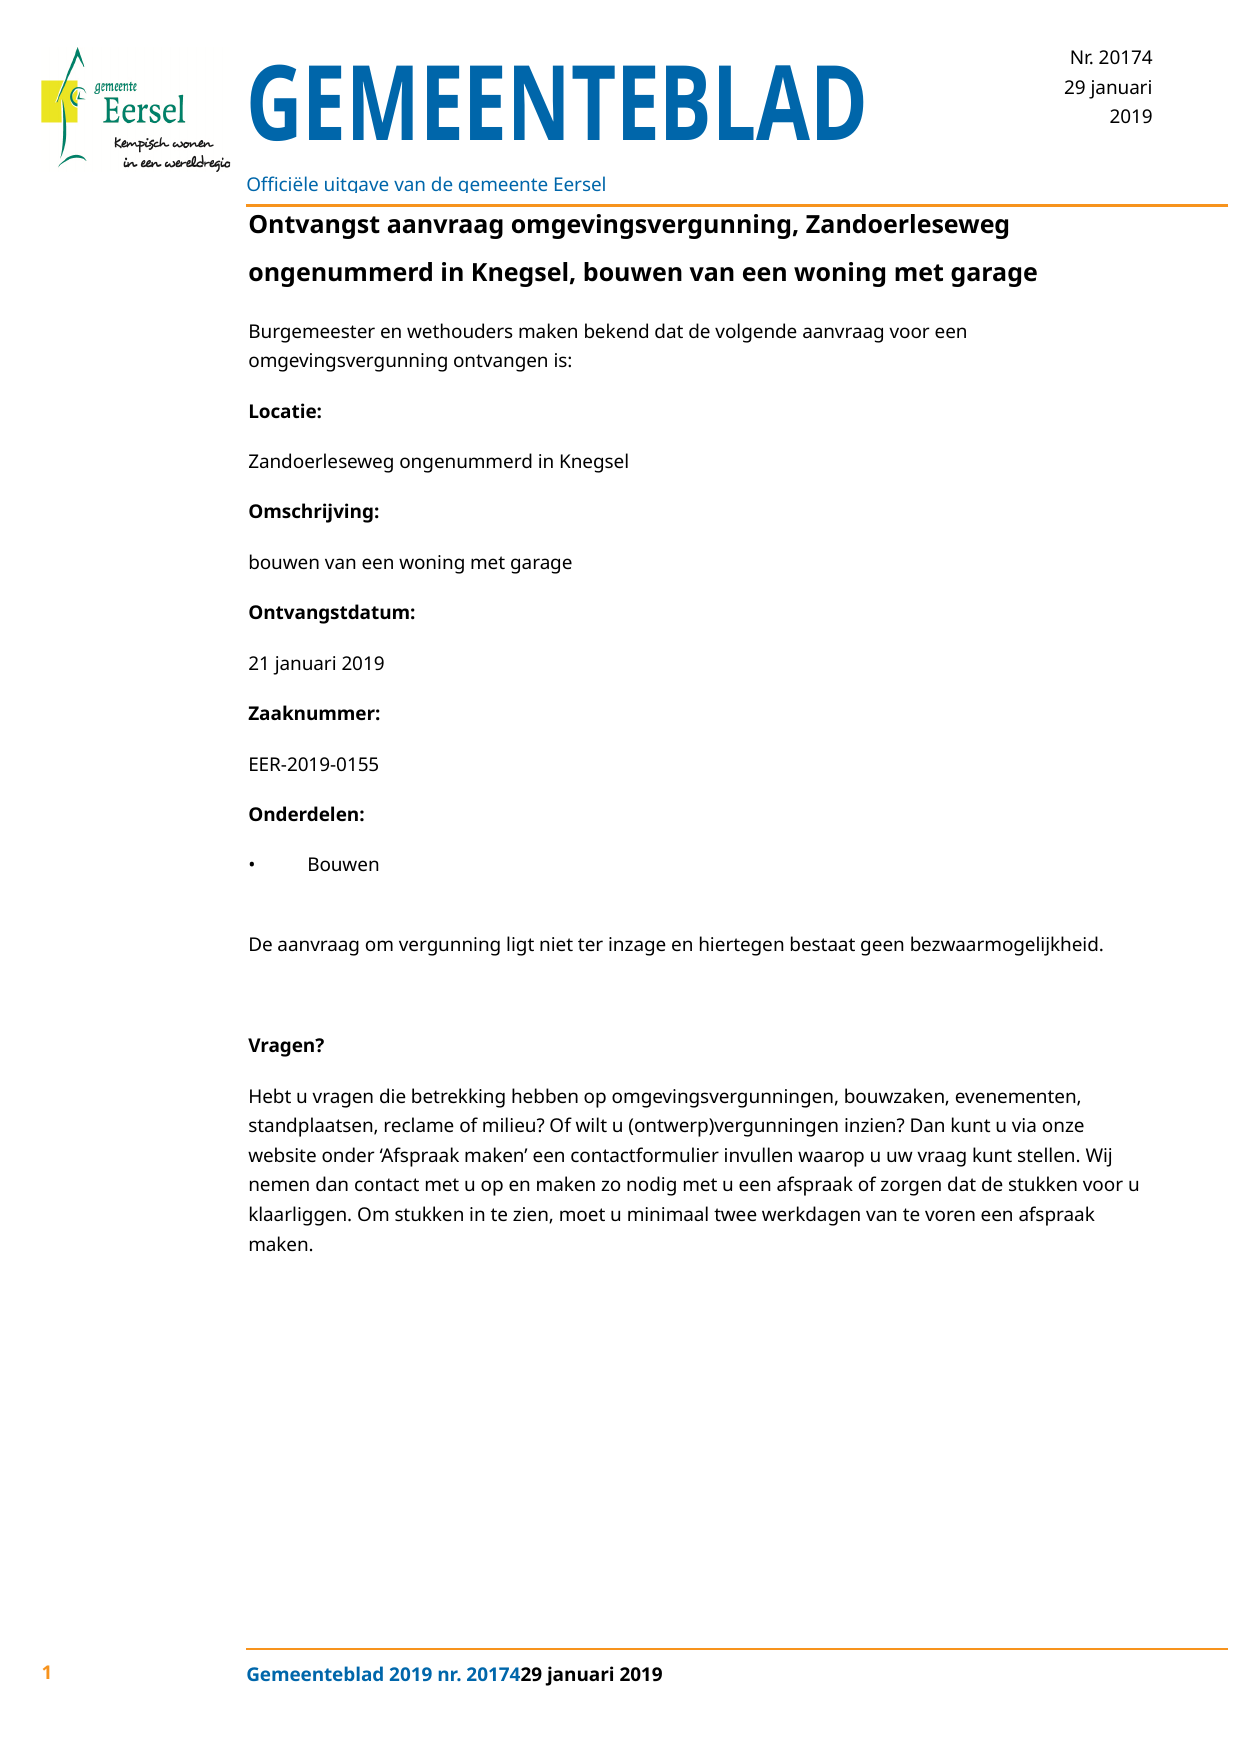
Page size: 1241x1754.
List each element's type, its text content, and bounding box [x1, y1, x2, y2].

text Locatie: [248, 398, 1152, 424]
picture [41, 47, 231, 172]
text Onderdelen: [248, 801, 1152, 827]
text Zaaknummer: [248, 700, 1152, 726]
text EER-2019-0155 [248, 751, 1152, 777]
text Hebt u vragen die betrekking hebben op omgevingsvergunningen, bouwzaken, evenementen, standplaatsen, reclame of milieu? Of wilt u (ontwerp)vergunningen inzien? Dan kunt u via onze website onder ‘Afspraak maken’ een contactformulier invullen waarop u uw vraag kunt stellen. Wij nemen dan contact met u op en maken zo nodig met u een afspraak of zorgen dat de stukken voor u klaarliggen. Om stukken in te zien, moet u minimaal twee werkdagen van te voren een afspraak maken. [248, 1083, 1152, 1257]
text Omschrijving: [248, 499, 1152, 524]
text bouwen van een woning met garage [248, 549, 1152, 575]
list Bouwen [248, 852, 1152, 877]
text Zandoerleseweg ongenummerd in Knegsel [248, 448, 1152, 474]
text De aanvraag om vergunning ligt niet ter inzage en hiertegen bestaat geen bezwaarmogelijkheid. [248, 932, 1152, 957]
text Burgemeester en wethouders maken bekend dat de volgende aanvraag voor een omgevingsvergunning ontvangen is: [248, 318, 1152, 373]
text Vragen? [248, 1032, 1152, 1058]
text Ontvangstdatum: [248, 599, 1152, 625]
text 21 januari 2019 [248, 650, 1152, 676]
text Ontvangst aanvraag omgevingsvergunning, Zandoerleseweg ongenummerd in Knegsel, bouwen van een woning met garage [248, 207, 1152, 288]
